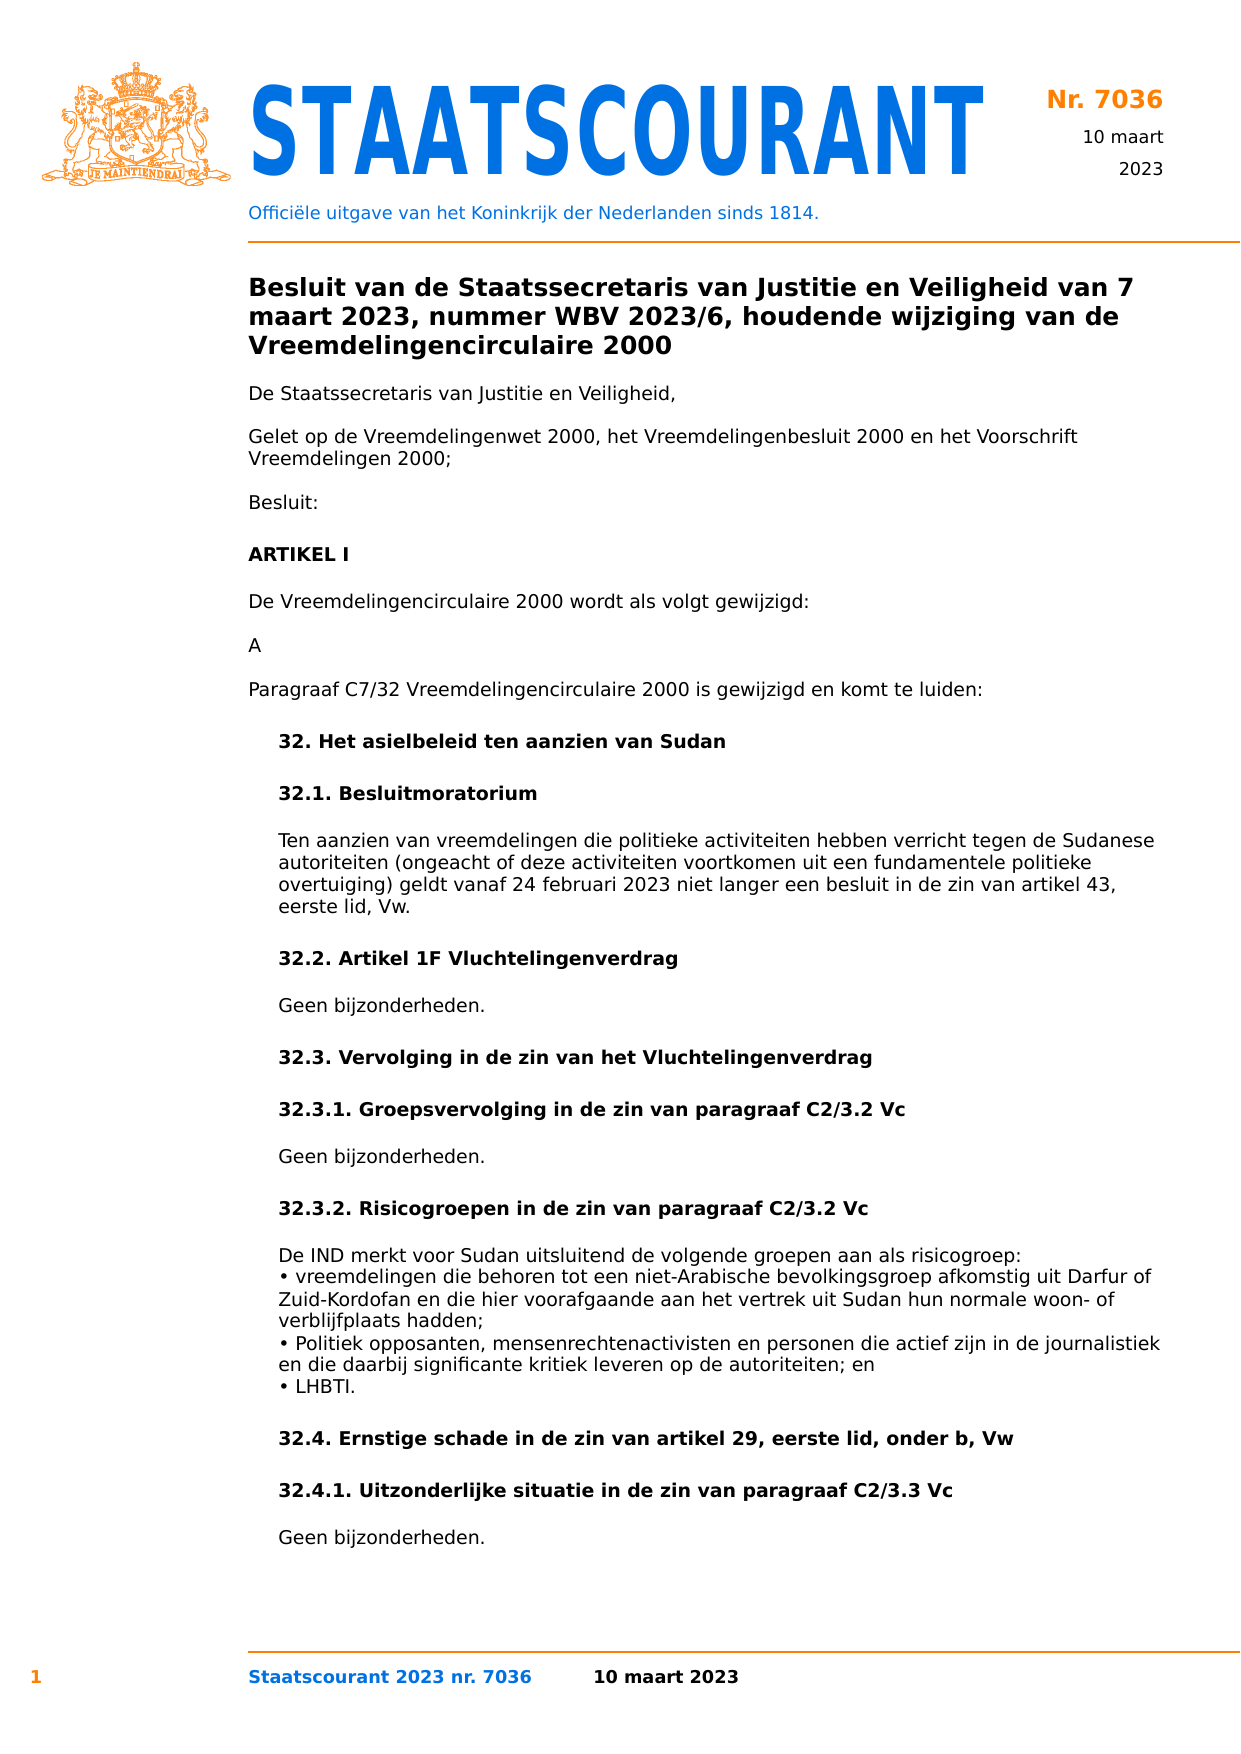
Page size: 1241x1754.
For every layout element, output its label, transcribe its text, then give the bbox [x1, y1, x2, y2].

text De Staatssecretaris van Justitie en Veiligheid, [248, 382, 1163, 404]
subtitle 32.4. Ernstige schade in de zin van artikel 29, eerste lid, onder b, Vw [278, 1428, 1163, 1450]
text A [248, 635, 1163, 657]
subtitle Besluit van de Staatssecretaris van Justitie en Veiligheid van 7 maart 2023, nummer WBV 2023/6, houdende wijziging van de Vreemdelingencirculaire 2000 [248, 273, 1163, 361]
table_header STAATSCOURANT [248, 62, 998, 203]
table_header [25, 62, 248, 241]
text • Politiek opposanten, mensenrechtenactivisten en personen die actief zijn in de journalistiek en die daarbij significante kritiek leveren op de autoriteiten; en [278, 1332, 1163, 1376]
picture [41, 62, 231, 186]
text De Vreemdelingencirculaire 2000 wordt als volgt gewijzigd: [248, 591, 1163, 613]
text Besluit: [248, 492, 1163, 514]
subtitle 32. Het asielbeleid ten aanzien van Sudan [278, 731, 1163, 753]
subtitle ARTIKEL I [248, 544, 1163, 566]
subtitle 32.4.1. Uitzonderlijke situatie in de zin van paragraaf C2/3.3 Vc [278, 1480, 1163, 1502]
table_cell 10 maart [998, 121, 1240, 153]
text • vreemdelingen die behoren tot een niet-Arabische bevolkingsgroep afkomstig uit Darfur of Zuid-Kordofan en die hier voorafgaande aan het vertrek uit Sudan hun normale woon- of verblijfplaats hadden; [278, 1266, 1163, 1332]
subtitle 32.3.2. Risicogroepen in de zin van paragraaf C2/3.2 Vc [278, 1197, 1163, 1219]
table_cell 2023 [998, 153, 1240, 203]
text • LHBTI. [278, 1376, 1163, 1398]
text Ten aanzien van vreemdelingen die politieke activiteiten hebben verricht tegen de Sudanese autoriteiten (ongeacht of deze activiteiten voortkomen uit een fundamentele politieke overtuiging) geldt vanaf 24 februari 2023 niet langer een besluit in de zin van artikel 43, eerste lid, Vw. [278, 830, 1163, 918]
text Gelet op de Vreemdelingenwet 2000, het Vreemdelingenbesluit 2000 en het Voorschrift Vreemdelingen 2000; [248, 426, 1163, 470]
subtitle 32.3.1. Groepsvervolging in de zin van paragraaf C2/3.2 Vc [278, 1098, 1163, 1121]
subtitle 32.1. Besluitmoratorium [278, 783, 1163, 805]
text Paragraaf C7/32 Vreemdelingencirculaire 2000 is gewijzigd en komt te luiden: [248, 679, 1163, 701]
table_cell Officiële uitgave van het Koninkrijk der Nederlanden sinds 1814. [248, 203, 1240, 241]
text De IND merkt voor Sudan uitsluitend de volgende groepen aan als risicogroep: [278, 1244, 1163, 1266]
text Geen bijzonderheden. [278, 994, 1163, 1017]
subtitle 32.2. Artikel 1F Vluchtelingenverdrag [278, 948, 1163, 969]
table_header Nr. 7036 [998, 62, 1240, 121]
text Geen bijzonderheden. [278, 1146, 1163, 1167]
text Geen bijzonderheden. [278, 1527, 1163, 1549]
subtitle 32.3. Vervolging in de zin van het Vluchtelingenverdrag [278, 1047, 1163, 1068]
